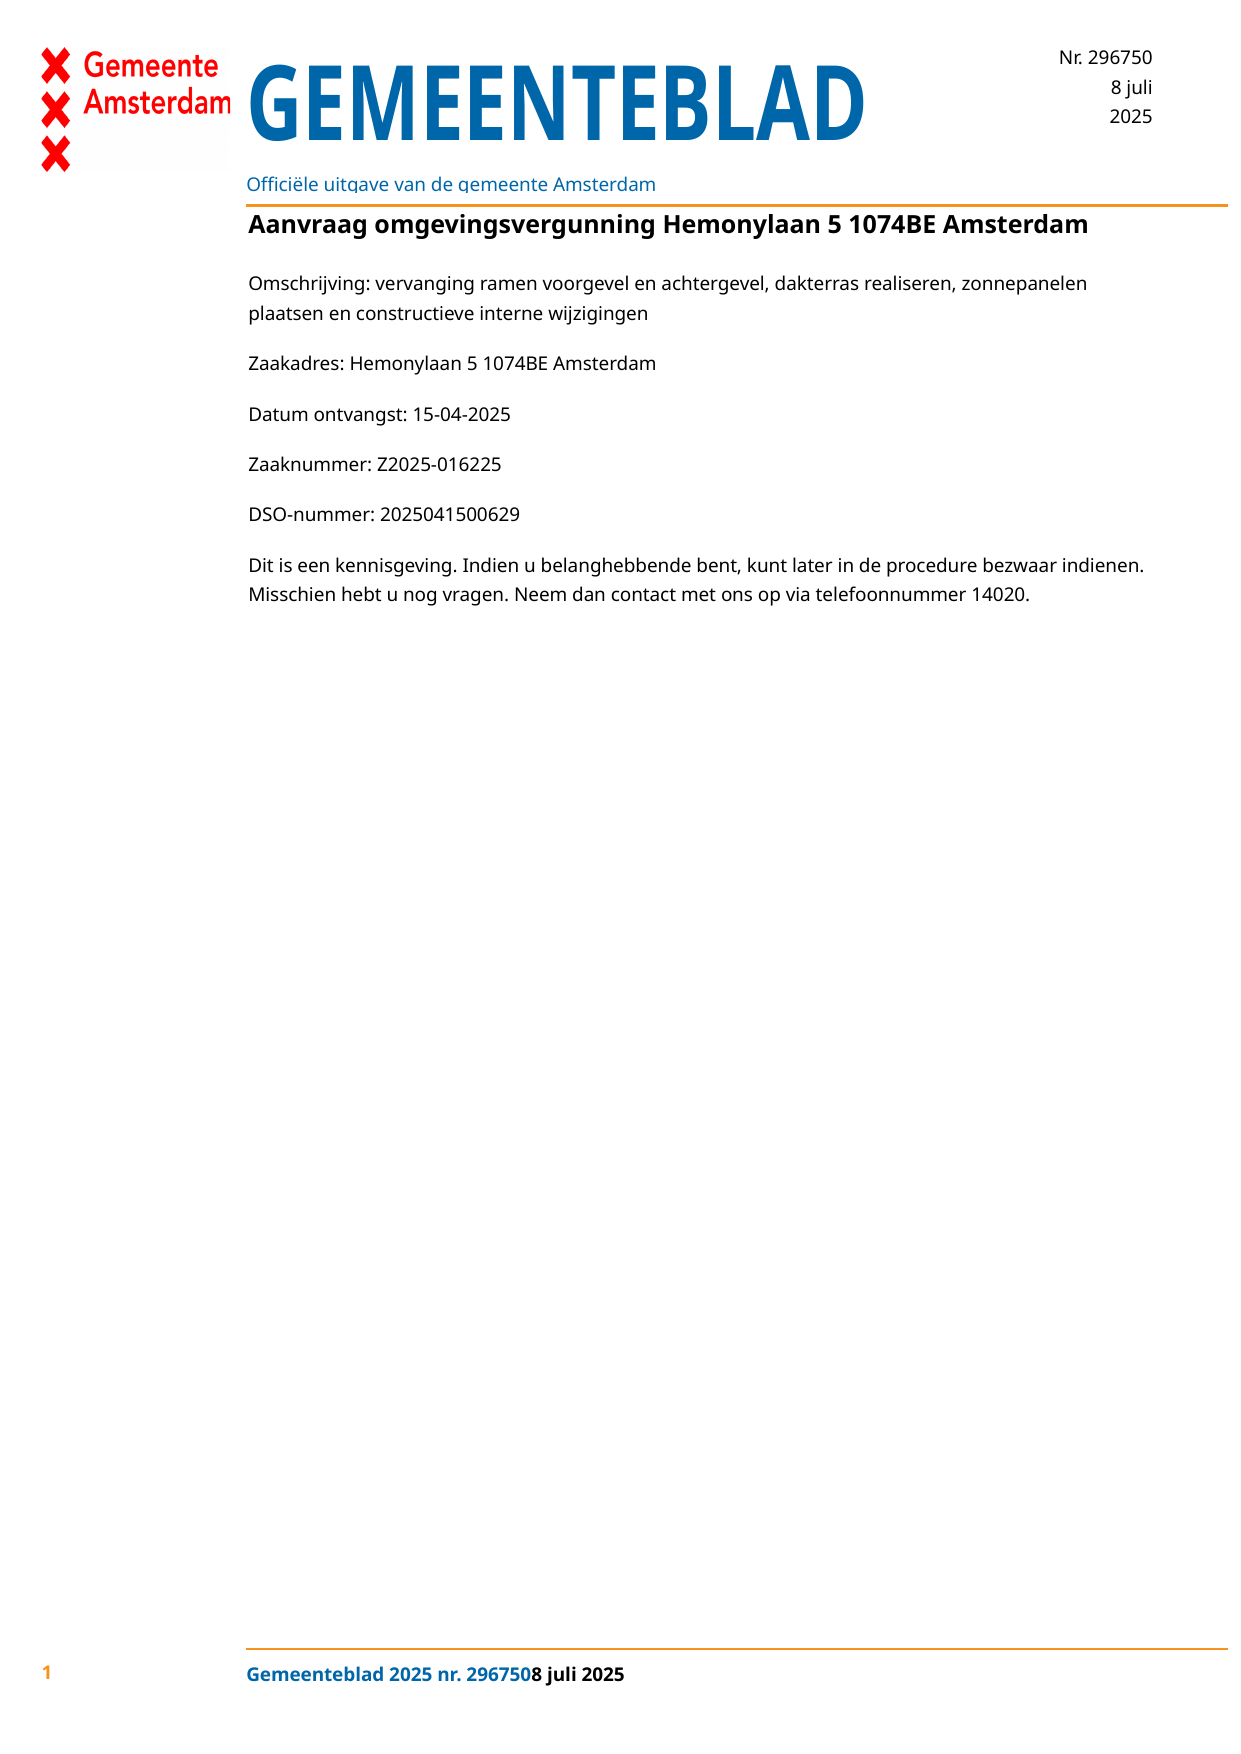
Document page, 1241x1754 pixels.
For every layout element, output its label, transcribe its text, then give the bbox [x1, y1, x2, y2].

text Zaakadres: Hemonylaan 5 1074BE Amsterdam [248, 350, 1152, 376]
picture [41, 47, 231, 172]
text Zaaknummer: Z2025-016225 [248, 451, 1152, 477]
text Datum ontvangst: 15-04-2025 [248, 401, 1152, 426]
text Dit is een kennisgeving. Indien u belanghebbende bent, kunt later in de procedure bezwaar indienen. Misschien hebt u nog vragen. Neem dan contact met ons op via telefoonnummer 14020. [248, 552, 1152, 607]
text DSO-nummer: 2025041500629 [248, 502, 1152, 527]
text Omschrijving: vervanging ramen voorgevel en achtergevel, dakterras realiseren, zonnepanelen plaatsen en constructieve interne wijzigingen [248, 270, 1152, 326]
text Aanvraag omgevingsvergunning Hemonylaan 5 1074BE Amsterdam [248, 207, 1152, 241]
